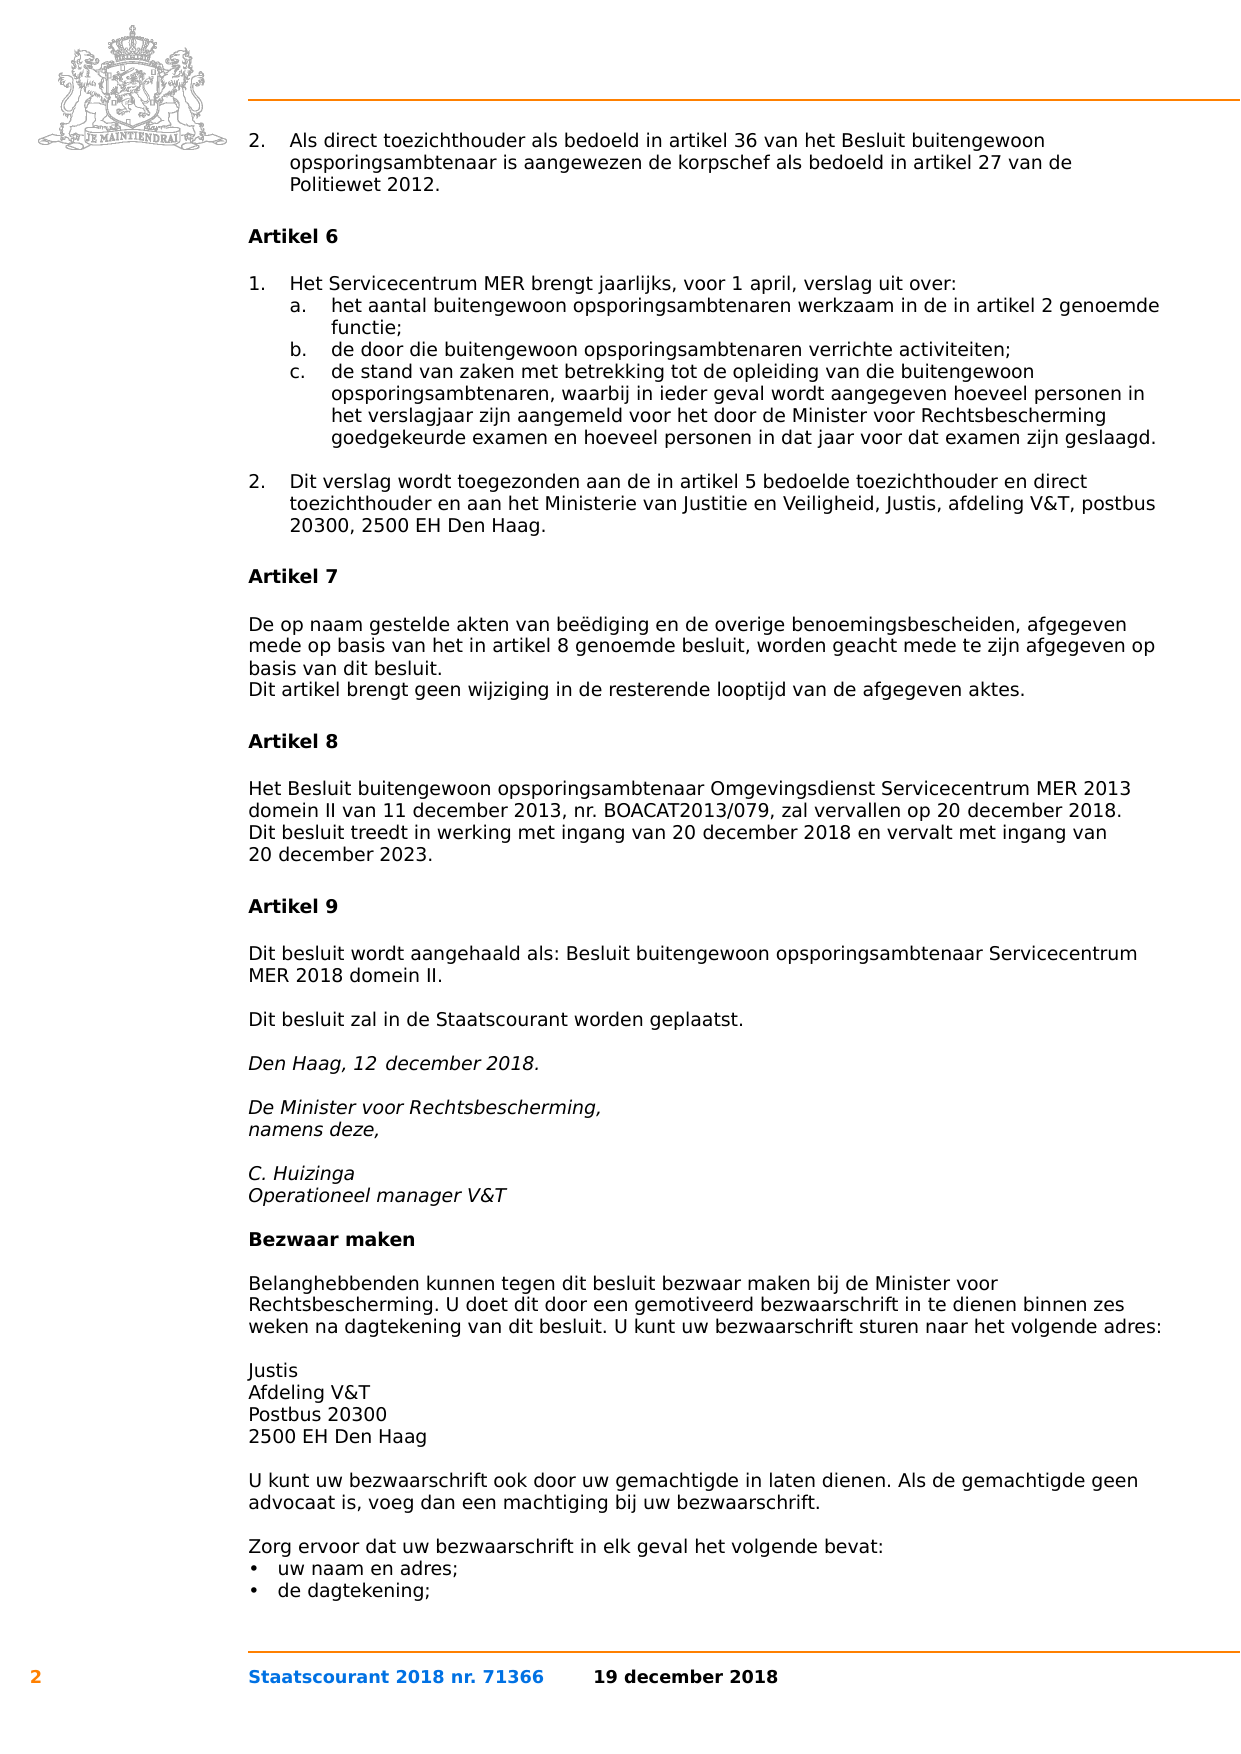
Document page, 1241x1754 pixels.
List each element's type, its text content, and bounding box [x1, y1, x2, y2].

text Afdeling V&T [248, 1382, 1163, 1404]
text Dit besluit treedt in werking met ingang van 20 december 2018 en vervalt met ingang van 20 december 2023. [248, 822, 1163, 866]
text Dit besluit wordt aangehaald als: Besluit buitengewoon opsporingsambtenaar Servicecentrum MER 2018 domein II. [248, 943, 1163, 987]
text Den Haag, 12 december 2018. [248, 1053, 1163, 1075]
text Bezwaar maken [248, 1228, 1163, 1251]
text 2500 EH Den Haag [248, 1426, 1163, 1448]
text U kunt uw bezwaarschrift ook door uw gemachtigde in laten dienen. Als de gemachtigde geen advocaat is, voeg dan een machtiging bij uw bezwaarschrift. [248, 1470, 1163, 1514]
text Dit besluit zal in de Staatscourant worden geplaatst. [248, 1009, 1163, 1031]
text De op naam gestelde akten van beëdiging en de overige benoemingsbescheiden, afgegeven mede op basis van het in artikel 8 genoemde besluit, worden geacht mede te zijn afgegeven op basis van dit besluit. [248, 613, 1163, 679]
text 1. Het Servicecentrum MER brengt jaarlijks, voor 1 april, verslag uit over: [248, 273, 1163, 295]
text c. de stand van zaken met betrekking tot de opleiding van die buitengewoon opsporingsambtenaren, waarbij in ieder geval wordt aangegeven hoeveel personen in het verslagjaar zijn aangemeld voor het door de Minister voor Rechtsbescherming goedgekeurde examen en hoeveel personen in dat jaar voor dat examen zijn geslaagd. [289, 361, 1163, 449]
text • uw naam en adres; [248, 1558, 1163, 1580]
text Zorg ervoor dat uw bezwaarschrift in elk geval het volgende bevat: [248, 1536, 1163, 1558]
text Dit artikel brengt geen wijziging in de resterende looptijd van de afgegeven aktes. [248, 679, 1163, 701]
text Postbus 20300 [248, 1404, 1163, 1426]
picture [38, 25, 227, 150]
subtitle Artikel 9 [248, 896, 1163, 918]
text Justis [248, 1360, 1163, 1382]
text 2. Als direct toezichthouder als bedoeld in artikel 36 van het Besluit buitengewoon opsporingsambtenaar is aangewezen de korpschef als bedoeld in artikel 27 van de Politiewet 2012. [248, 130, 1163, 196]
text • de dagtekening; [248, 1580, 1163, 1602]
text Belanghebbenden kunnen tegen dit besluit bezwaar maken bij de Minister voor Rechtsbescherming. U doet dit door een gemotiveerd bezwaarschrift in te dienen binnen zes weken na dagtekening van dit besluit. U kunt uw bezwaarschrift sturen naar het volgende adres: [248, 1272, 1163, 1338]
text Het Besluit buitengewoon opsporingsambtenaar Omgevingsdienst Servicecentrum MER 2013 domein II van 11 december 2013, nr. BOACAT2013/079, zal vervallen op 20 december 2018. [248, 778, 1163, 822]
subtitle Artikel 8 [248, 731, 1163, 753]
text De Minister voor Rechtsbescherming, namens deze, C. Huizinga Operationeel manager V&T [248, 1097, 1163, 1207]
text a. het aantal buitengewoon opsporingsambtenaren werkzaam in de in artikel 2 genoemde functie; [289, 295, 1163, 339]
subtitle Artikel 7 [248, 566, 1163, 588]
text 2. Dit verslag wordt toegezonden aan de in artikel 5 bedoelde toezichthouder en direct toezichthouder en aan het Ministerie van Justitie en Veiligheid, Justis, afdeling V&T, postbus 20300, 2500 EH Den Haag. [248, 471, 1163, 536]
subtitle Artikel 6 [248, 226, 1163, 248]
text b. de door die buitengewoon opsporingsambtenaren verrichte activiteiten; [289, 339, 1163, 361]
